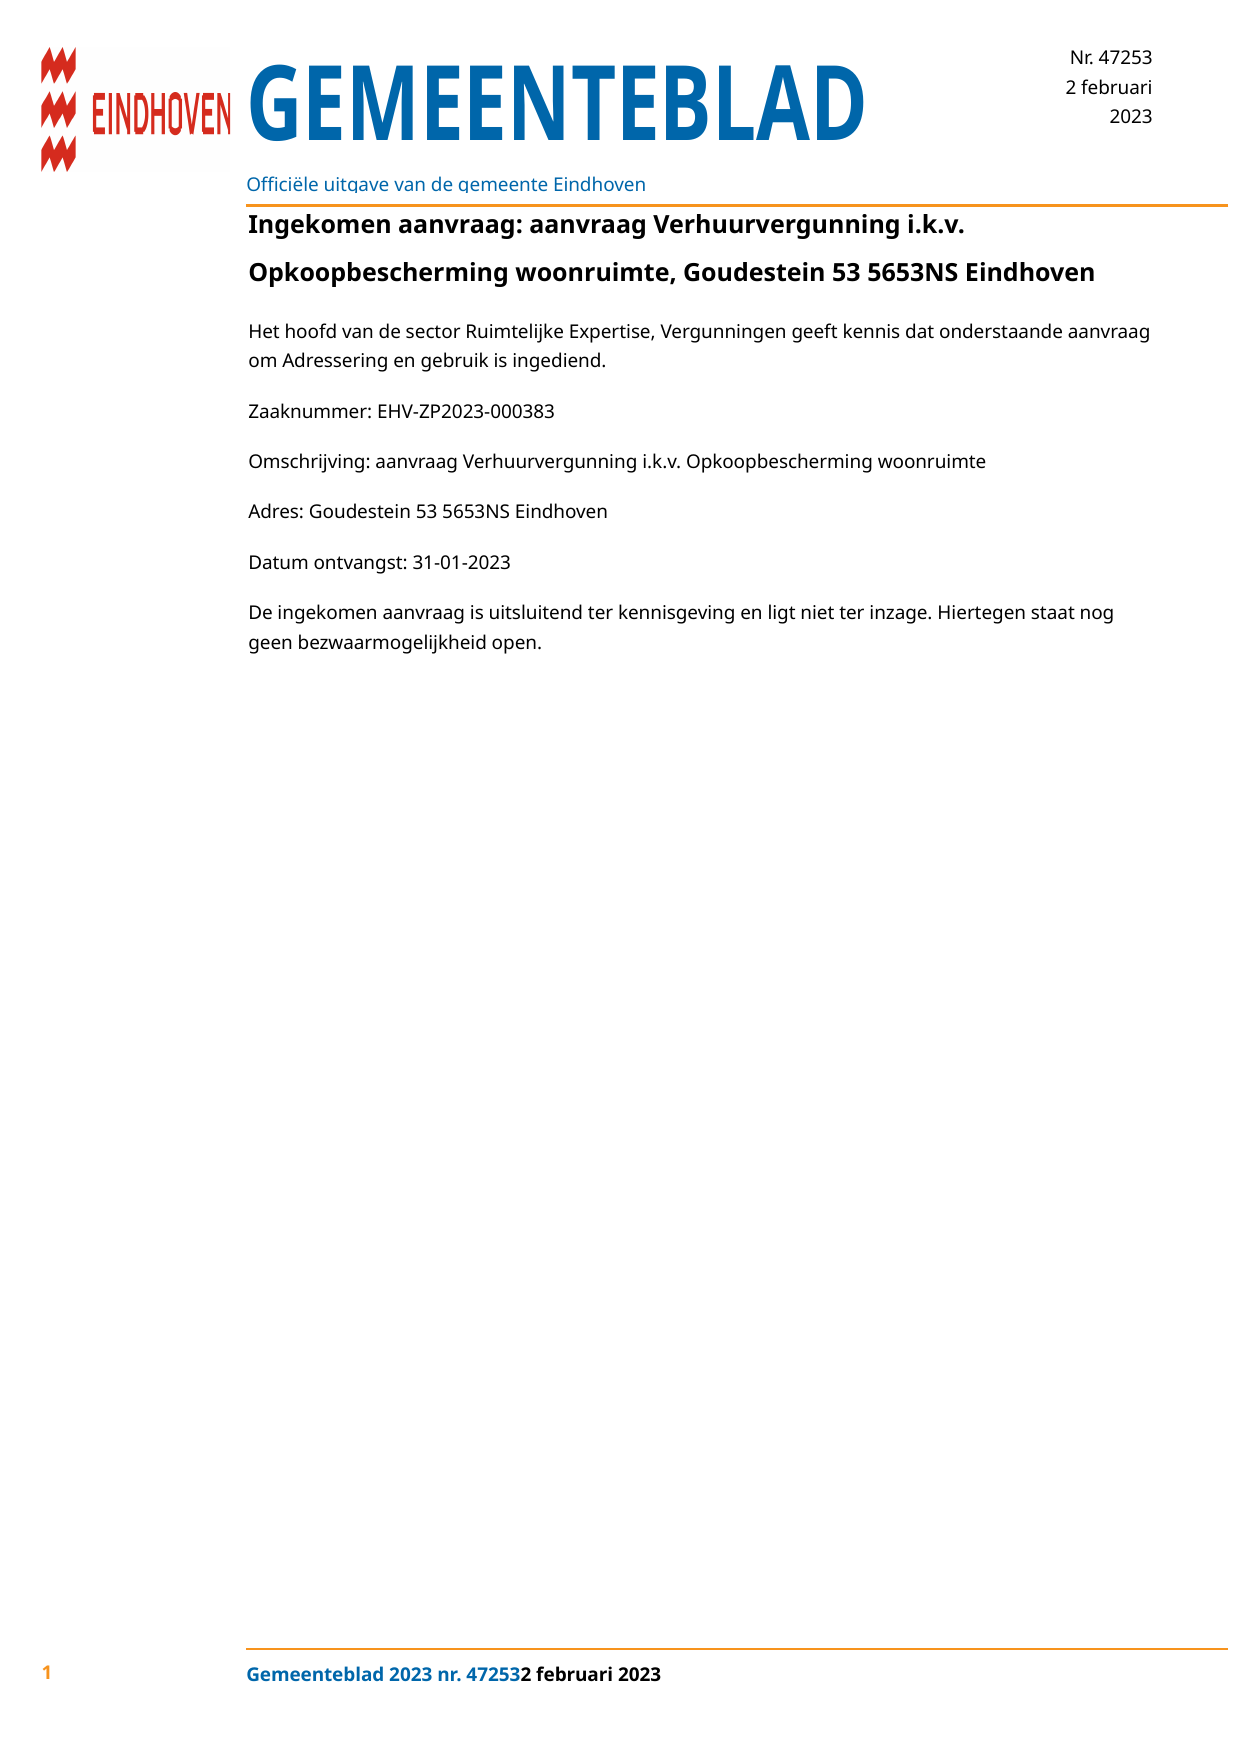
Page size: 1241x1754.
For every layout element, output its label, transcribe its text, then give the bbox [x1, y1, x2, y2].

text Adres: Goudestein 53 5653NS Eindhoven [248, 499, 1152, 524]
text Ingekomen aanvraag: aanvraag Verhuurvergunning i.k.v. Opkoopbescherming woonruimte, Goudestein 53 5653NS Eindhoven [248, 207, 1152, 288]
picture [41, 47, 231, 172]
text Het hoofd van de sector Ruimtelijke Expertise, Vergunningen geeft kennis dat onderstaande aanvraag om Adressering en gebruik is ingediend. [248, 318, 1152, 373]
text Datum ontvangst: 31-01-2023 [248, 549, 1152, 575]
text Omschrijving: aanvraag Verhuurvergunning i.k.v. Opkoopbescherming woonruimte [248, 448, 1152, 474]
text De ingekomen aanvraag is uitsluitend ter kennisgeving en ligt niet ter inzage. Hiertegen staat nog geen bezwaarmogelijkheid open. [248, 599, 1152, 655]
text Zaaknummer: EHV-ZP2023-000383 [248, 398, 1152, 424]
